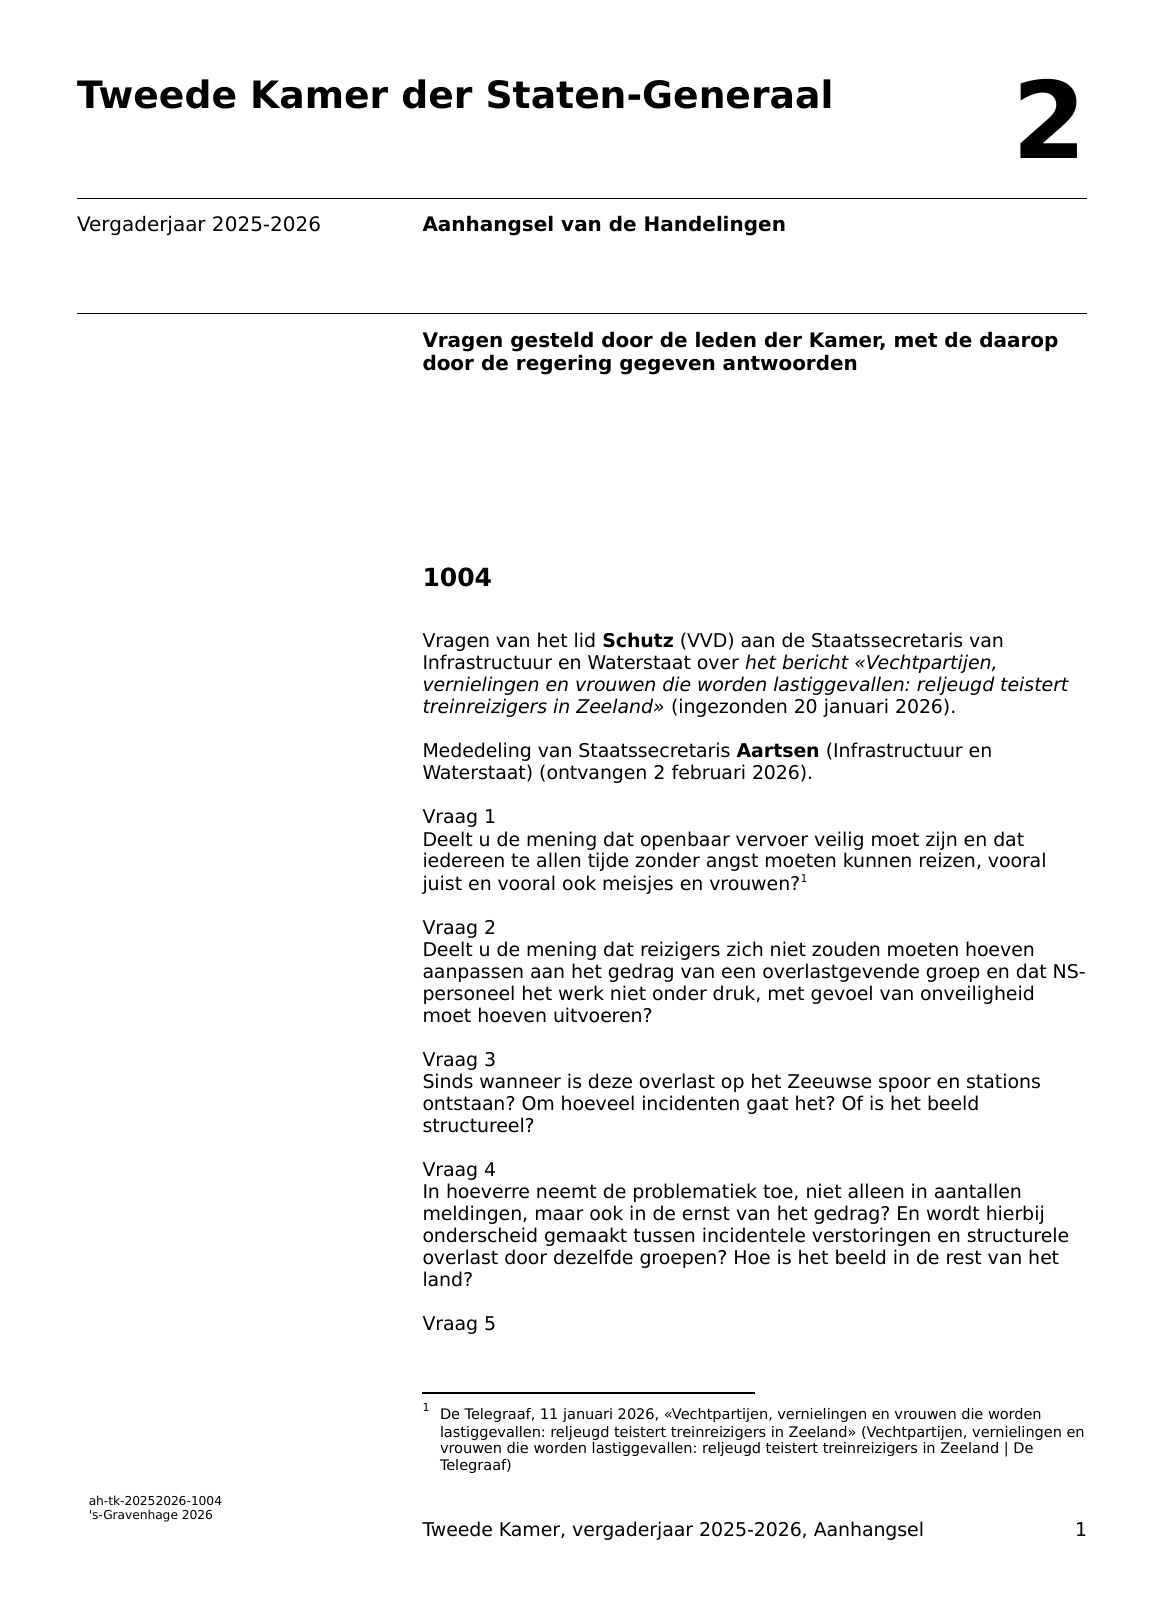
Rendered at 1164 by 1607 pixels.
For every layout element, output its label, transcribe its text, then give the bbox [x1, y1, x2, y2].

text ah-tk-20252026-1004 [88, 1494, 323, 1508]
table_cell Vragen gesteld door de leden der Kamer, met de daarop door de regering gegeven antwoorden [422, 314, 1087, 375]
text Vraag 3 [422, 1049, 1087, 1071]
text De Telegraaf, 11 januari 2026, «Vechtpartijen, vernielingen en vrouwen die worden lastiggevallen: reljeugd teistert treinreizigers in Zeeland» (Vechtpartijen, vernielingen en vrouwen die worden lastiggevallen: reljeugd teistert treinreizigers in Zeeland | De Telegraaf) [422, 1402, 1087, 1474]
text Mededeling van Staatssecretaris Aartsen (Infrastructuur en Waterstaat) (ontvangen 2 februari 2026). [422, 740, 1087, 784]
text 's-Gravenhage 2026 [88, 1508, 323, 1522]
text Deelt u de mening dat reizigers zich niet zouden moeten hoeven aanpassen aan het gedrag van een overlastgevende groep en dat NS-personeel het werk niet onder druk, met gevoel van onveiligheid moet hoeven uitvoeren? [422, 938, 1087, 1026]
table_cell Vergaderjaar 2025-2026 [77, 199, 422, 313]
table_cell Aanhangsel van de Handelingen [422, 199, 1087, 313]
text Vragen van het lid Schutz (VVD) aan de Staatssecretaris van Infrastructuur en Waterstaat over het bericht «Vechtpartijen, vernielingen en vrouwen die worden lastiggevallen: reljeugd teistert treinreizigers in Zeeland» (ingezonden 20 januari 2026). [422, 630, 1087, 718]
text 1004 [422, 563, 1087, 592]
table_header 2 [886, 59, 1087, 198]
table_header Tweede Kamer der Staten-Generaal [77, 59, 886, 198]
text Sinds wanneer is deze overlast op het Zeeuwse spoor en stations ontstaan? Om hoeveel incidenten gaat het? Of is het beeld structureel? [422, 1071, 1087, 1137]
text Vraag 4 [422, 1159, 1087, 1181]
table_cell [77, 314, 422, 375]
text Vraag 2 [422, 917, 1087, 938]
text Vraag 5 [422, 1313, 1087, 1335]
text Deelt u de mening dat openbaar vervoer veilig moet zijn en dat iedereen te allen tijde zonder angst moeten kunnen reizen, vooral juist en vooral ook meisjes en vrouwen? [422, 828, 1087, 894]
text Vraag 1 [422, 806, 1087, 828]
text In hoeverre neemt de problematiek toe, niet alleen in aantallen meldingen, maar ook in de ernst van het gedrag? En wordt hierbij onderscheid gemaakt tussen incidentele verstoringen en structurele overlast door dezelfde groepen? Hoe is het beeld in de rest van het land? [422, 1181, 1087, 1291]
